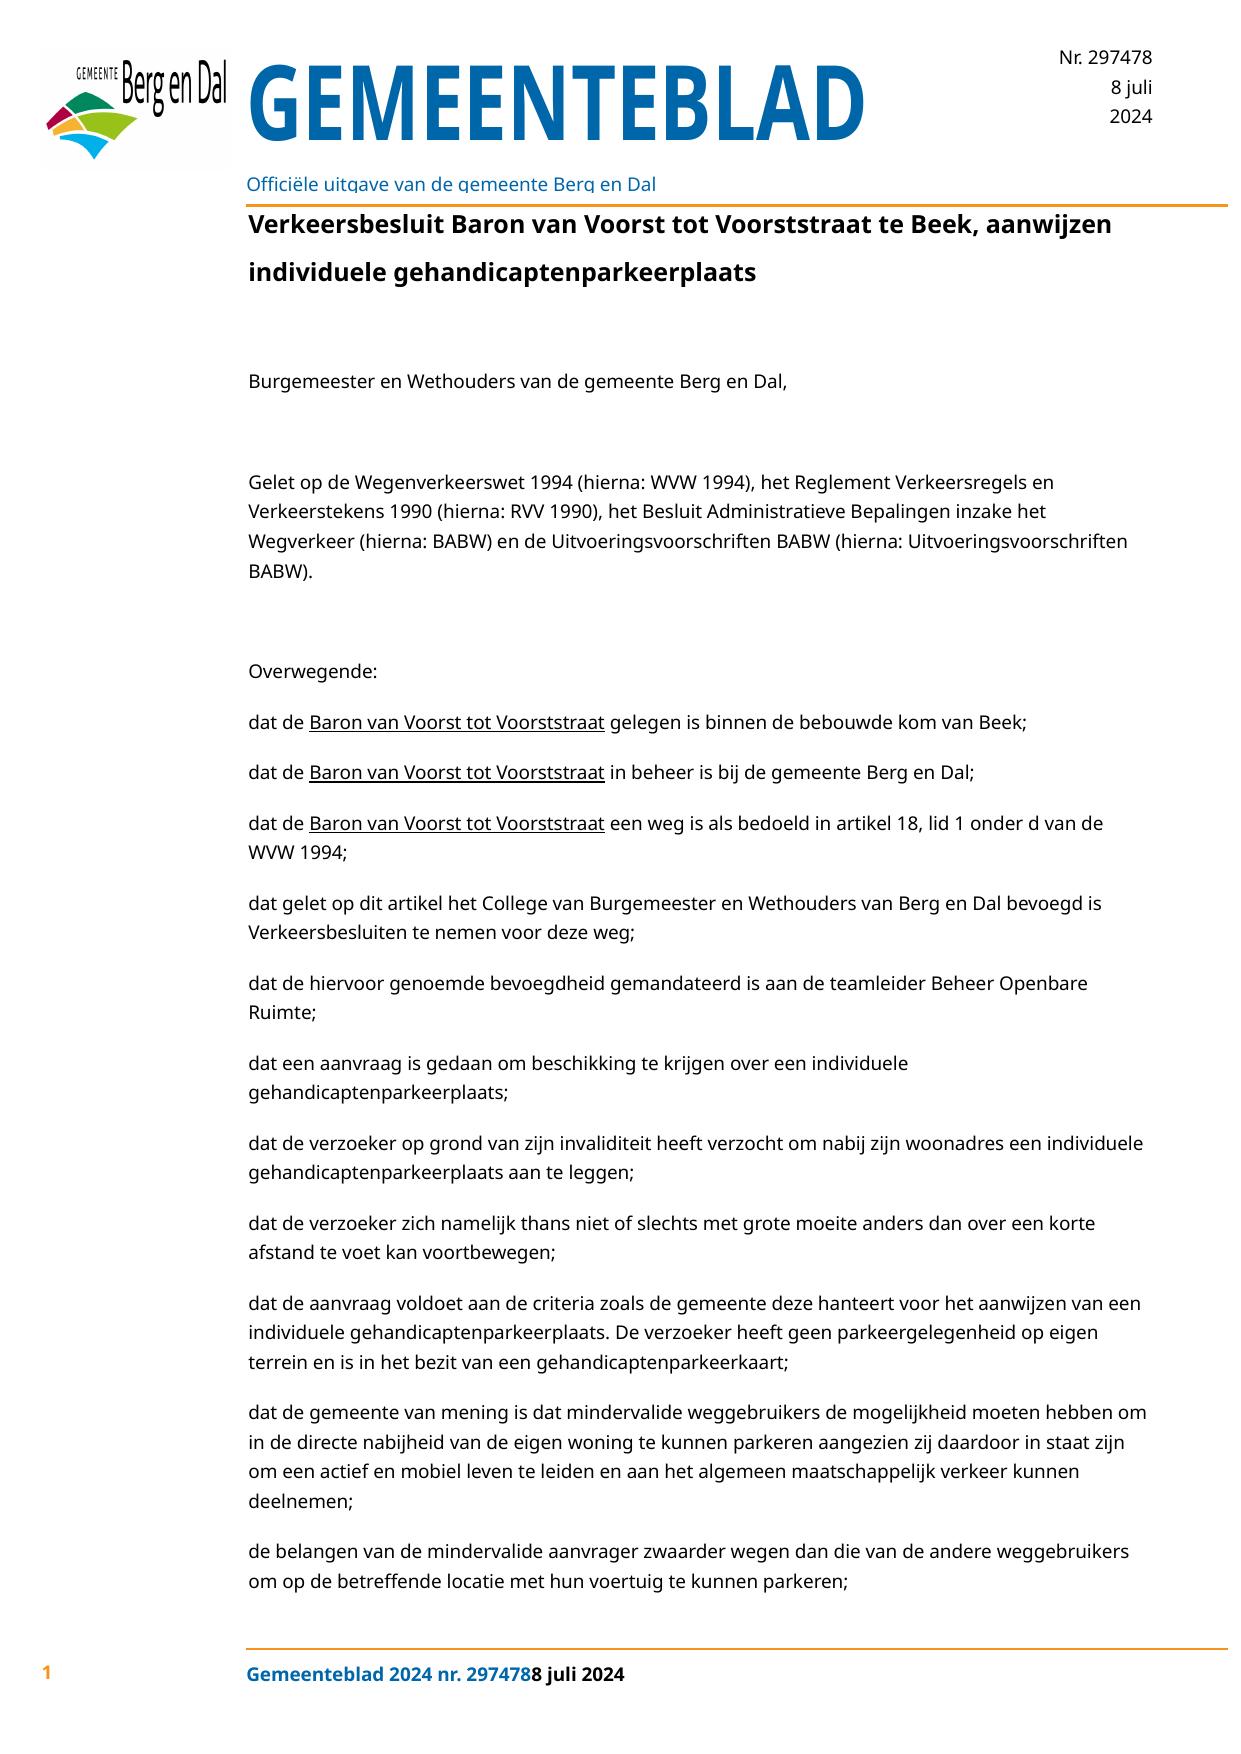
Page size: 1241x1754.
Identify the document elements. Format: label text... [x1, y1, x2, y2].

text Burgemeester en Wethouders van de gemeente Berg en Dal, [248, 368, 1152, 394]
text dat de aanvraag voldoet aan de criteria zoals de gemeente deze hanteert voor het aanwijzen van een individuele gehandicaptenparkeerplaats. De verzoeker heeft geen parkeergelegenheid op eigen terrein en is in het bezit van een gehandicaptenparkeerkaart; [248, 1290, 1152, 1375]
text dat de gemeente van mening is dat mindervalide weggebruikers de mogelijkheid moeten hebben om in de directe nabijheid van de eigen woning te kunnen parkeren aangezien zij daardoor in staat zijn om een actief en mobiel leven te leiden en aan het algemeen maatschappelijk verkeer kunnen deelnemen; [248, 1399, 1152, 1514]
text Gelet op de Wegenverkeerswet 1994 (hierna: WVW 1994), het Reglement Verkeersregels en Verkeerstekens 1990 (hierna: RVV 1990), het Besluit Administratieve Bepalingen inzake het Wegverkeer (hierna: BABW) en de Uitvoeringsvoorschriften BABW (hierna: Uitvoeringsvoorschriften BABW). [248, 469, 1152, 583]
text de belangen van de mindervalide aanvrager zwaarder wegen dan die van de andere weggebruikers om op de betreffende locatie met hun voertuig te kunnen parkeren; [248, 1539, 1152, 1594]
text dat de Baron van Voorst tot Voorststraat gelegen is binnen de bebouwde kom van Beek; [248, 709, 1152, 735]
text dat de Baron van Voorst tot Voorststraat een weg is als bedoeld in artikel 18, lid 1 onder d van de WVW 1994; [248, 810, 1152, 865]
text Verkeersbesluit Baron van Voorst tot Voorststraat te Beek, aanwijzen individuele gehandicaptenparkeerplaats [248, 207, 1152, 288]
text dat de verzoeker op grond van zijn invaliditeit heeft verzocht om nabij zijn woonadres een individuele gehandicaptenparkeerplaats aan te leggen; [248, 1130, 1152, 1185]
text dat de Baron van Voorst tot Voorststraat in beheer is bij de gemeente Berg en Dal; [248, 759, 1152, 785]
text dat een aanvraag is gedaan om beschikking te krijgen over een individuele gehandicaptenparkeerplaats; [248, 1050, 1152, 1105]
picture [41, 47, 231, 172]
text dat de verzoeker zich namelijk thans niet of slechts met grote moeite anders dan over een korte afstand te voet kan voortbewegen; [248, 1210, 1152, 1265]
text dat de hiervoor genoemde bevoegdheid gemandateerd is aan de teamleider Beheer Openbare Ruimte; [248, 970, 1152, 1025]
text dat gelet op dit artikel het College van Burgemeester en Wethouders van Berg en Dal bevoegd is Verkeersbesluiten te nemen voor deze weg; [248, 890, 1152, 945]
text Overwegende: [248, 659, 1152, 684]
